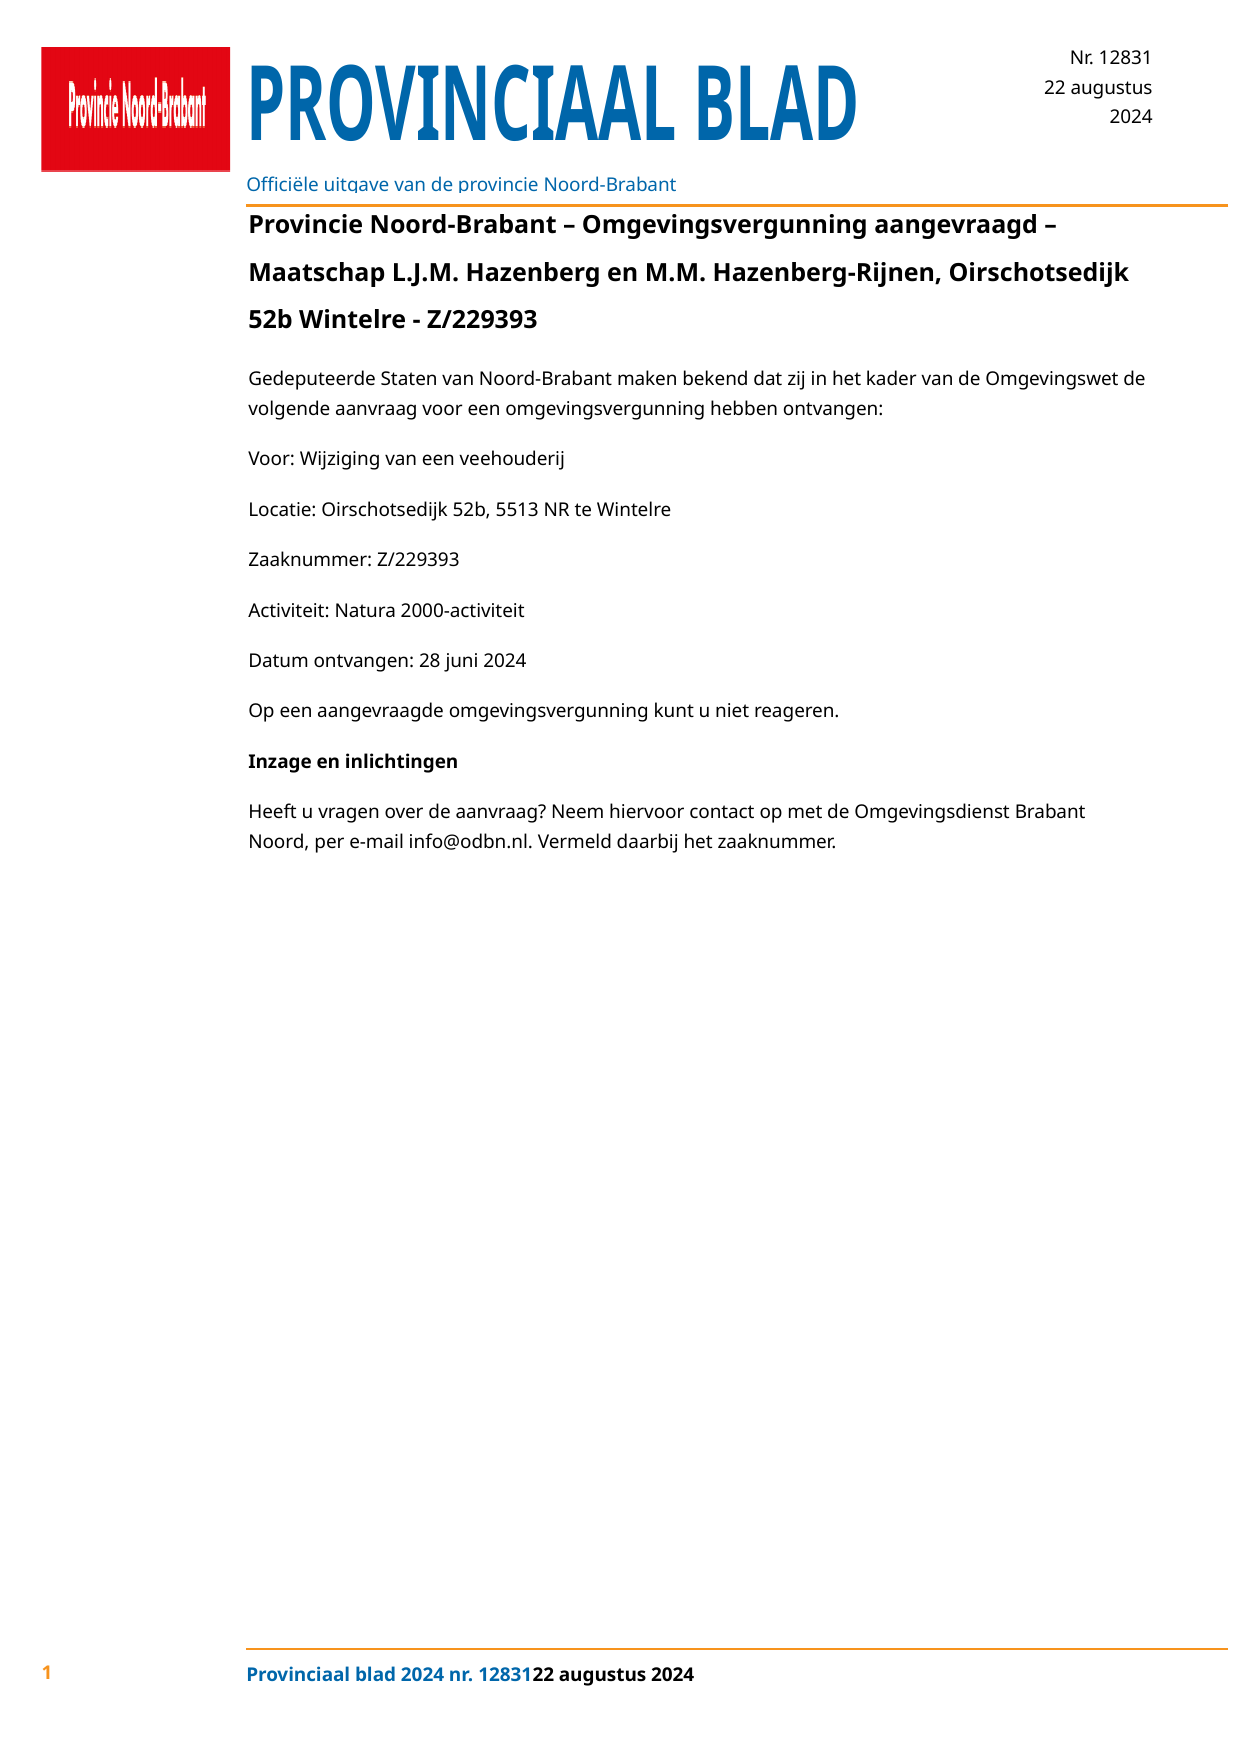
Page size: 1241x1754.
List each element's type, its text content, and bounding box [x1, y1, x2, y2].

text Zaaknummer: Z/229393 [248, 546, 1152, 572]
picture [41, 47, 231, 172]
text Heeft u vragen over de aanvraag? Neem hiervoor contact op met de Omgevingsdienst Brabant Noord, per e-mail info@odbn.nl. Vermeld daarbij het zaaknummer. [248, 798, 1152, 854]
text Activiteit: Natura 2000-activiteit [248, 597, 1152, 622]
text Voor: Wijziging van een veehouderij [248, 446, 1152, 471]
text Provincie Noord-Brabant – Omgevingsvergunning aangevraagd – Maatschap L.J.M. Hazenberg en M.M. Hazenberg-Rijnen, Oirschotsedijk 52b Wintelre - Z/229393 [248, 207, 1152, 336]
text Inzage en inlichtingen [248, 748, 1152, 774]
text Gedeputeerde Staten van Noord-Brabant maken bekend dat zij in het kader van de Omgevingswet de volgende aanvraag voor een omgevingsvergunning hebben ontvangen: [248, 366, 1152, 421]
text Datum ontvangen: 28 juni 2024 [248, 647, 1152, 673]
text Locatie: Oirschotsedijk 52b, 5513 NR te Wintelre [248, 496, 1152, 522]
text Op een aangevraagde omgevingsvergunning kunt u niet reageren. [248, 698, 1152, 723]
